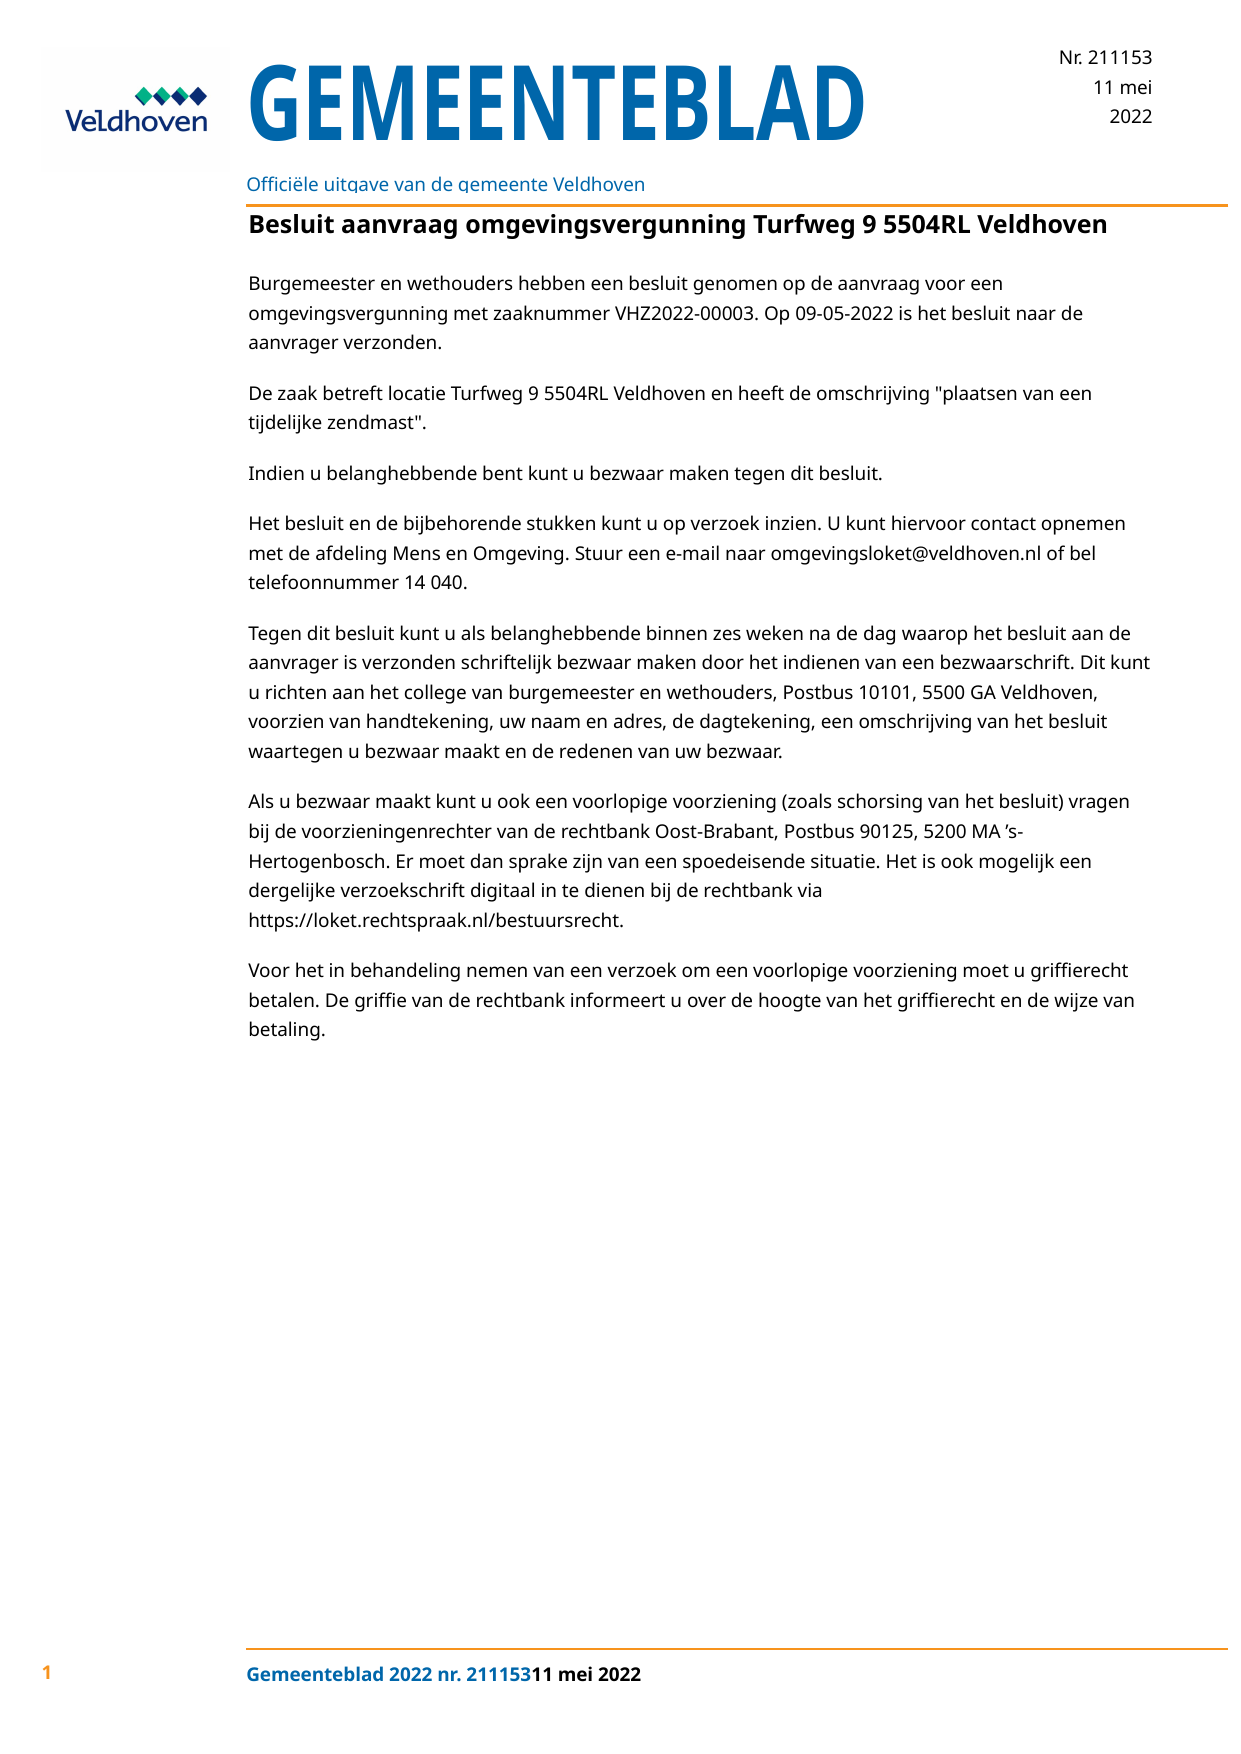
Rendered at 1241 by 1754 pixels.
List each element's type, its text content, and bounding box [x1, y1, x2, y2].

text Indien u belanghebbende bent kunt u bezwaar maken tegen dit besluit. [248, 460, 1152, 486]
text Besluit aanvraag omgevingsvergunning Turfweg 9 5504RL Veldhoven [248, 207, 1152, 241]
text Tegen dit besluit kunt u als belanghebbende binnen zes weken na de dag waarop het besluit aan de aanvrager is verzonden schriftelijk bezwaar maken door het indienen van een bezwaarschrift. Dit kunt u richten aan het college van burgemeester en wethouders, Postbus 10101, 5500 GA Veldhoven, voorzien van handtekening, uw naam en adres, de dagtekening, een omschrijving van het besluit waartegen u bezwaar maakt en de redenen van uw bezwaar. [248, 620, 1152, 764]
text Als u bezwaar maakt kunt u ook een voorlopige voorziening (zoals schorsing van het besluit) vragen bij de voorzieningenrechter van de rechtbank Oost-Brabant, Postbus 90125, 5200 MA ’s-Hertogenbosch. Er moet dan sprake zijn van een spoedeisende situatie. Het is ook mogelijk een dergelijke verzoekschrift digitaal in te dienen bij de rechtbank via https://loket.rechtspraak.nl/bestuursrecht. [248, 789, 1152, 933]
text Burgemeester en wethouders hebben een besluit genomen op de aanvraag voor een omgevingsvergunning met zaaknummer VHZ2022-00003. Op 09-05-2022 is het besluit naar de aanvrager verzonden. [248, 270, 1152, 355]
text De zaak betreft locatie Turfweg 9 5504RL Veldhoven en heeft de omschrijving "plaatsen van een tijdelijke zendmast". [248, 380, 1152, 435]
picture [41, 47, 231, 172]
text Het besluit en de bijbehorende stukken kunt u op verzoek inzien. U kunt hiervoor contact opnemen met de afdeling Mens en Omgeving. Stuur een e-mail naar omgevingsloket@veldhoven.nl of bel telefoonnummer 14 040. [248, 510, 1152, 595]
text Voor het in behandeling nemen van een verzoek om een voorlopige voorziening moet u griffierecht betalen. De griffie van de rechtbank informeert u over de hoogte van het griffierecht en de wijze van betaling. [248, 957, 1152, 1042]
